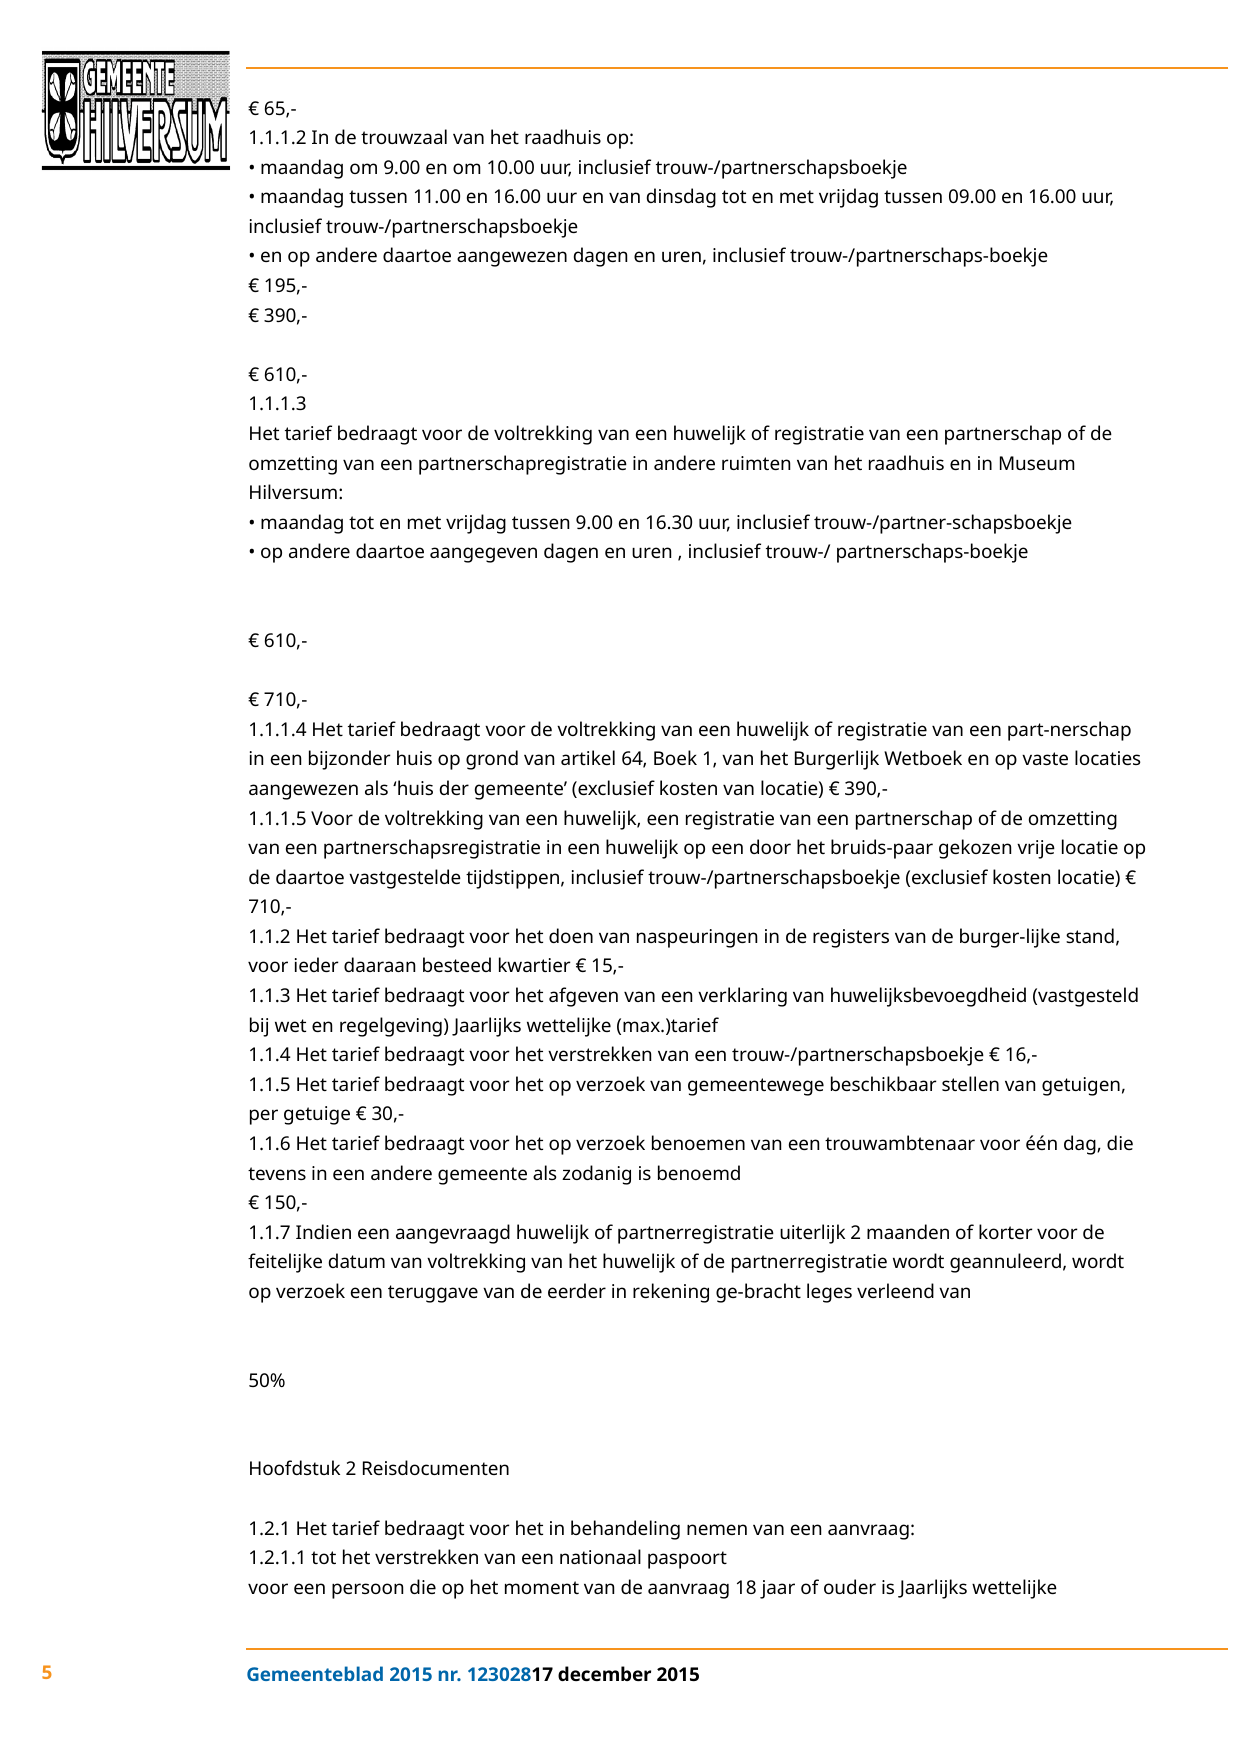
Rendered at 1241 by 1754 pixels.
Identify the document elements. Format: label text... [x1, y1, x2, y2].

text voor een persoon die op het moment van de aanvraag 18 jaar of ouder is Jaarlijks wettelijke [248, 1574, 1152, 1600]
text € 65,- [248, 95, 1152, 121]
text 1.1.5 Het tarief bedraagt voor het op verzoek van gemeentewege beschikbaar stellen van getuigen, per getuige € 30,- [248, 1071, 1152, 1126]
text 1.1.1.4 Het tarief bedraagt voor de voltrekking van een huwelijk of registratie van een part-nerschap in een bijzonder huis op grond van artikel 64, Boek 1, van het Burgerlijk Wetboek en op vaste locaties aangewezen als ‘huis der gemeente’ (exclusief kosten van locatie) € 390,- [248, 716, 1152, 801]
text 50% [248, 1367, 1152, 1393]
text Het tarief bedraagt voor de voltrekking van een huwelijk of registratie van een partnerschap of de omzetting van een partnerschapregistratie in andere ruimten van het raadhuis en in Museum Hilversum: [248, 420, 1152, 505]
picture [41, 47, 231, 172]
text 1.2.1 Het tarief bedraagt voor het in behandeling nemen van een aanvraag: [248, 1515, 1152, 1541]
text • op andere daartoe aangegeven dagen en uren , inclusief trouw-/ partnerschaps-boekje [248, 538, 1152, 564]
text € 390,- [248, 302, 1152, 328]
text € 610,- [248, 361, 1152, 387]
text • maandag tot en met vrijdag tussen 9.00 en 16.30 uur, inclusief trouw-/partner-schapsboekje [248, 509, 1152, 535]
text € 710,- [248, 686, 1152, 712]
text € 610,- [248, 627, 1152, 653]
text € 150,- [248, 1189, 1152, 1215]
text € 195,- [248, 272, 1152, 298]
text 1.1.7 Indien een aangevraagd huwelijk of partnerregistratie uiterlijk 2 maanden of korter voor de feitelijke datum van voltrekking van het huwelijk of de partnerregistratie wordt geannuleerd, wordt op verzoek een teruggave van de eerder in rekening ge-bracht leges verleend van [248, 1219, 1152, 1304]
text 1.1.4 Het tarief bedraagt voor het verstrekken van een trouw-/partnerschapsboekje € 16,- [248, 1041, 1152, 1067]
text 1.1.2 Het tarief bedraagt voor het doen van naspeuringen in de registers van de burger-lijke stand, voor ieder daaraan besteed kwartier € 15,- [248, 923, 1152, 978]
text • en op andere daartoe aangewezen dagen en uren, inclusief trouw-/partnerschaps-boekje [248, 243, 1152, 268]
text Hoofdstuk 2 Reisdocumenten [248, 1456, 1152, 1481]
text 1.1.3 Het tarief bedraagt voor het afgeven van een verklaring van huwelijksbevoegdheid (vastgesteld bij wet en regelgeving) Jaarlijks wettelijke (max.)tarief [248, 982, 1152, 1038]
text • maandag tussen 11.00 en 16.00 uur en van dinsdag tot en met vrijdag tussen 09.00 en 16.00 uur, inclusief trouw-/partnerschapsboekje [248, 183, 1152, 239]
text • maandag om 9.00 en om 10.00 uur, inclusief trouw-/partnerschapsboekje [248, 154, 1152, 180]
text 1.1.6 Het tarief bedraagt voor het op verzoek benoemen van een trouwambtenaar voor één dag, die tevens in een andere gemeente als zodanig is benoemd [248, 1130, 1152, 1186]
text 1.1.1.3 [248, 391, 1152, 416]
text 1.1.1.2 In de trouwzaal van het raadhuis op: [248, 124, 1152, 150]
text 1.1.1.5 Voor de voltrekking van een huwelijk, een registratie van een partnerschap of de omzetting van een partnerschapsregistratie in een huwelijk op een door het bruids-paar gekozen vrije locatie op de daartoe vastgestelde tijdstippen, inclusief trouw-/partnerschapsboekje (exclusief kosten locatie) € 710,- [248, 805, 1152, 919]
text 1.2.1.1 tot het verstrekken van een nationaal paspoort [248, 1544, 1152, 1570]
